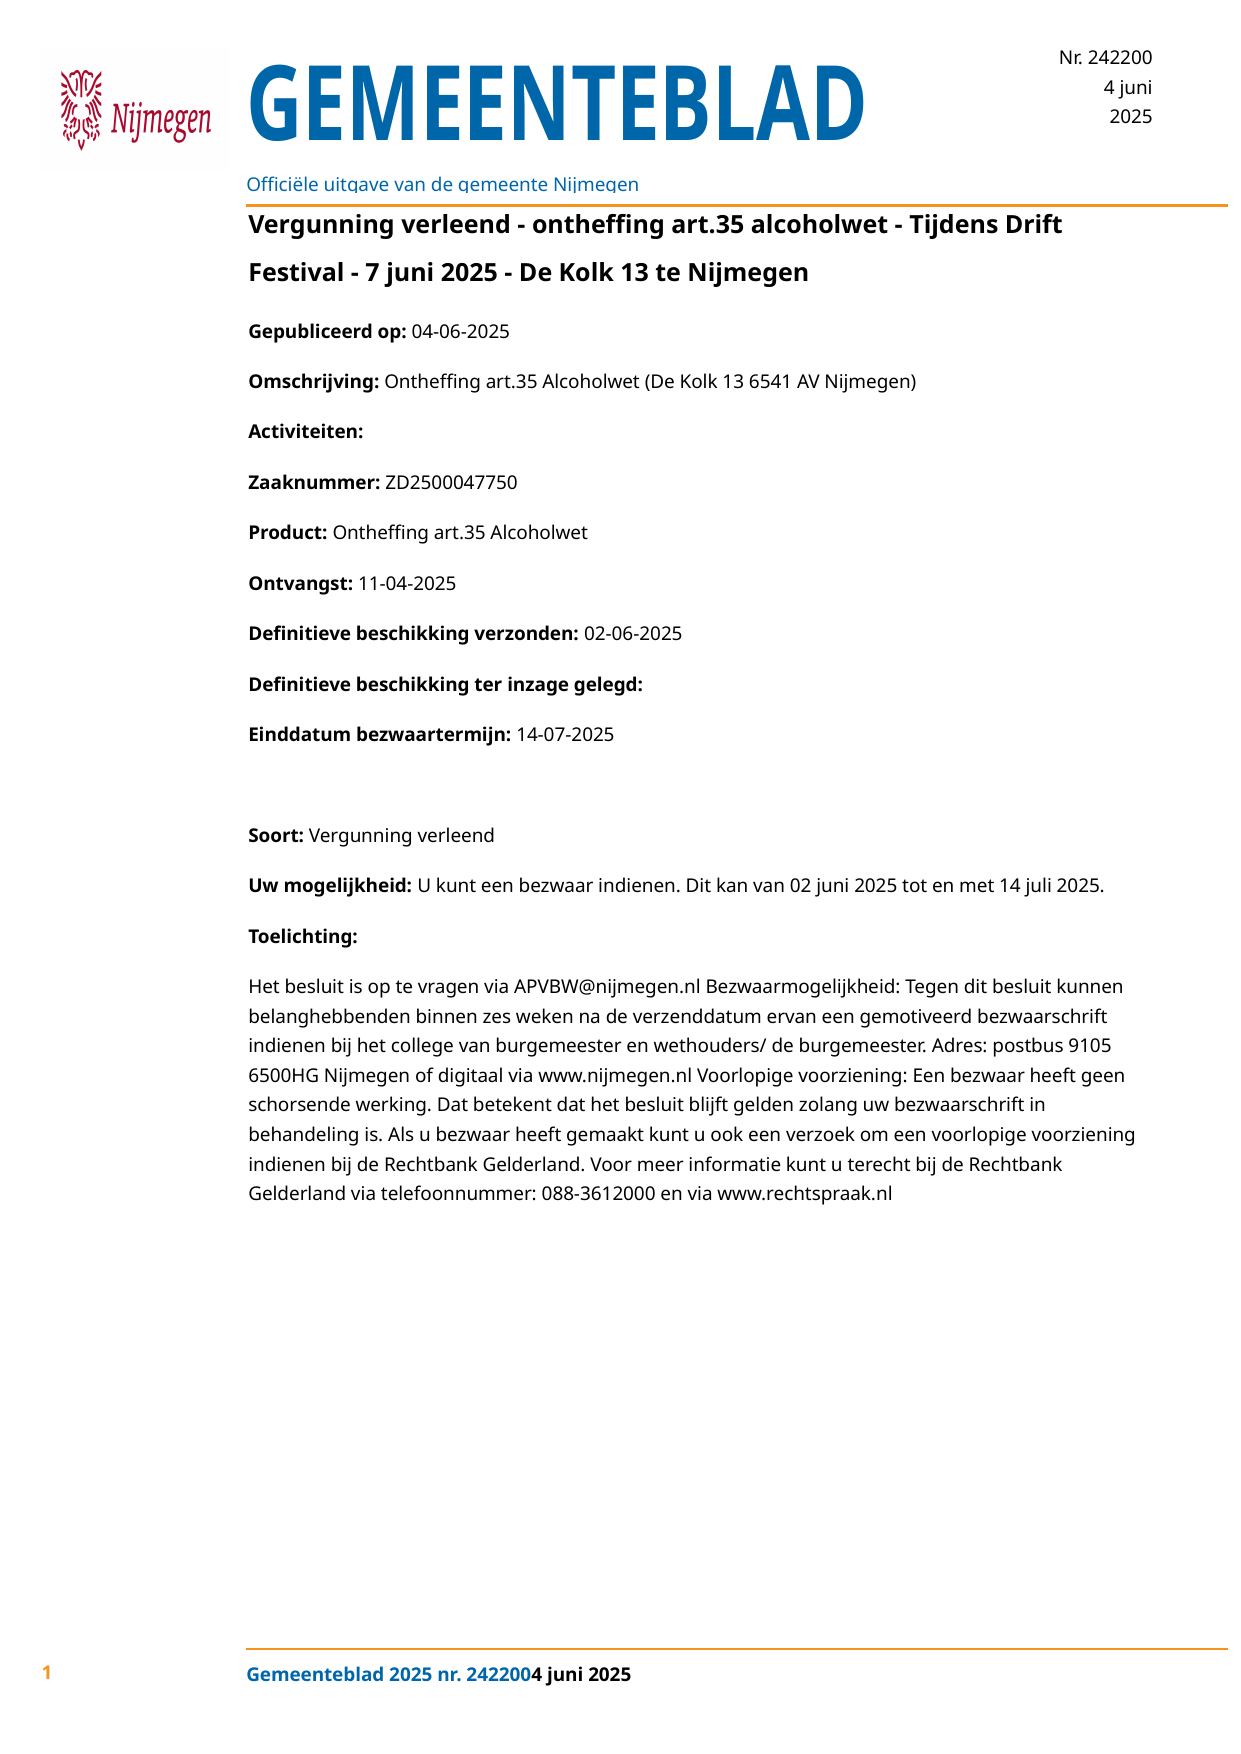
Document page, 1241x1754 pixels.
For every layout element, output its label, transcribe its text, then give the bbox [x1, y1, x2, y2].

text Omschrijving: Ontheffing art.35 Alcoholwet (De Kolk 13 6541 AV Nijmegen) [248, 368, 1152, 394]
text Definitieve beschikking verzonden: 02-06-2025 [248, 620, 1152, 646]
text Uw mogelijkheid: U kunt een bezwaar indienen. Dit kan van 02 juni 2025 tot en met 14 juli 2025. [248, 872, 1152, 898]
text Toelichting: [248, 923, 1152, 949]
text Einddatum bezwaartermijn: 14-07-2025 [248, 721, 1152, 747]
text Zaaknummer: ZD2500047750 [248, 469, 1152, 495]
text Het besluit is op te vragen via APVBW@nijmegen.nl Bezwaarmogelijkheid: Tegen dit besluit kunnen belanghebbenden binnen zes weken na de verzenddatum ervan een gemotiveerd bezwaarschrift indienen bij het college van burgemeester en wethouders/ de burgemeester. Adres: postbus 9105 6500HG Nijmegen of digitaal via www.nijmegen.nl Voorlopige voorziening: Een bezwaar heeft geen schorsende werking. Dat betekent dat het besluit blijft gelden zolang uw bezwaarschrift in behandeling is. Als u bezwaar heeft gemaakt kunt u ook een verzoek om een voorlopige voorziening indienen bij de Rechtbank Gelderland. Voor meer informatie kunt u terecht bij de Rechtbank Gelderland via telefoonnummer: 088-3612000 en via www.rechtspraak.nl [248, 973, 1152, 1206]
picture [41, 47, 231, 172]
text Vergunning verleend - ontheffing art.35 alcoholwet - Tijdens Drift Festival - 7 juni 2025 - De Kolk 13 te Nijmegen [248, 207, 1152, 288]
text Product: Ontheffing art.35 Alcoholwet [248, 519, 1152, 545]
text Ontvangst: 11-04-2025 [248, 570, 1152, 596]
text Activiteiten: [248, 419, 1152, 444]
text Gepubliceerd op: 04-06-2025 [248, 318, 1152, 344]
text Definitieve beschikking ter inzage gelegd: [248, 671, 1152, 697]
text Soort: Vergunning verleend [248, 822, 1152, 848]
